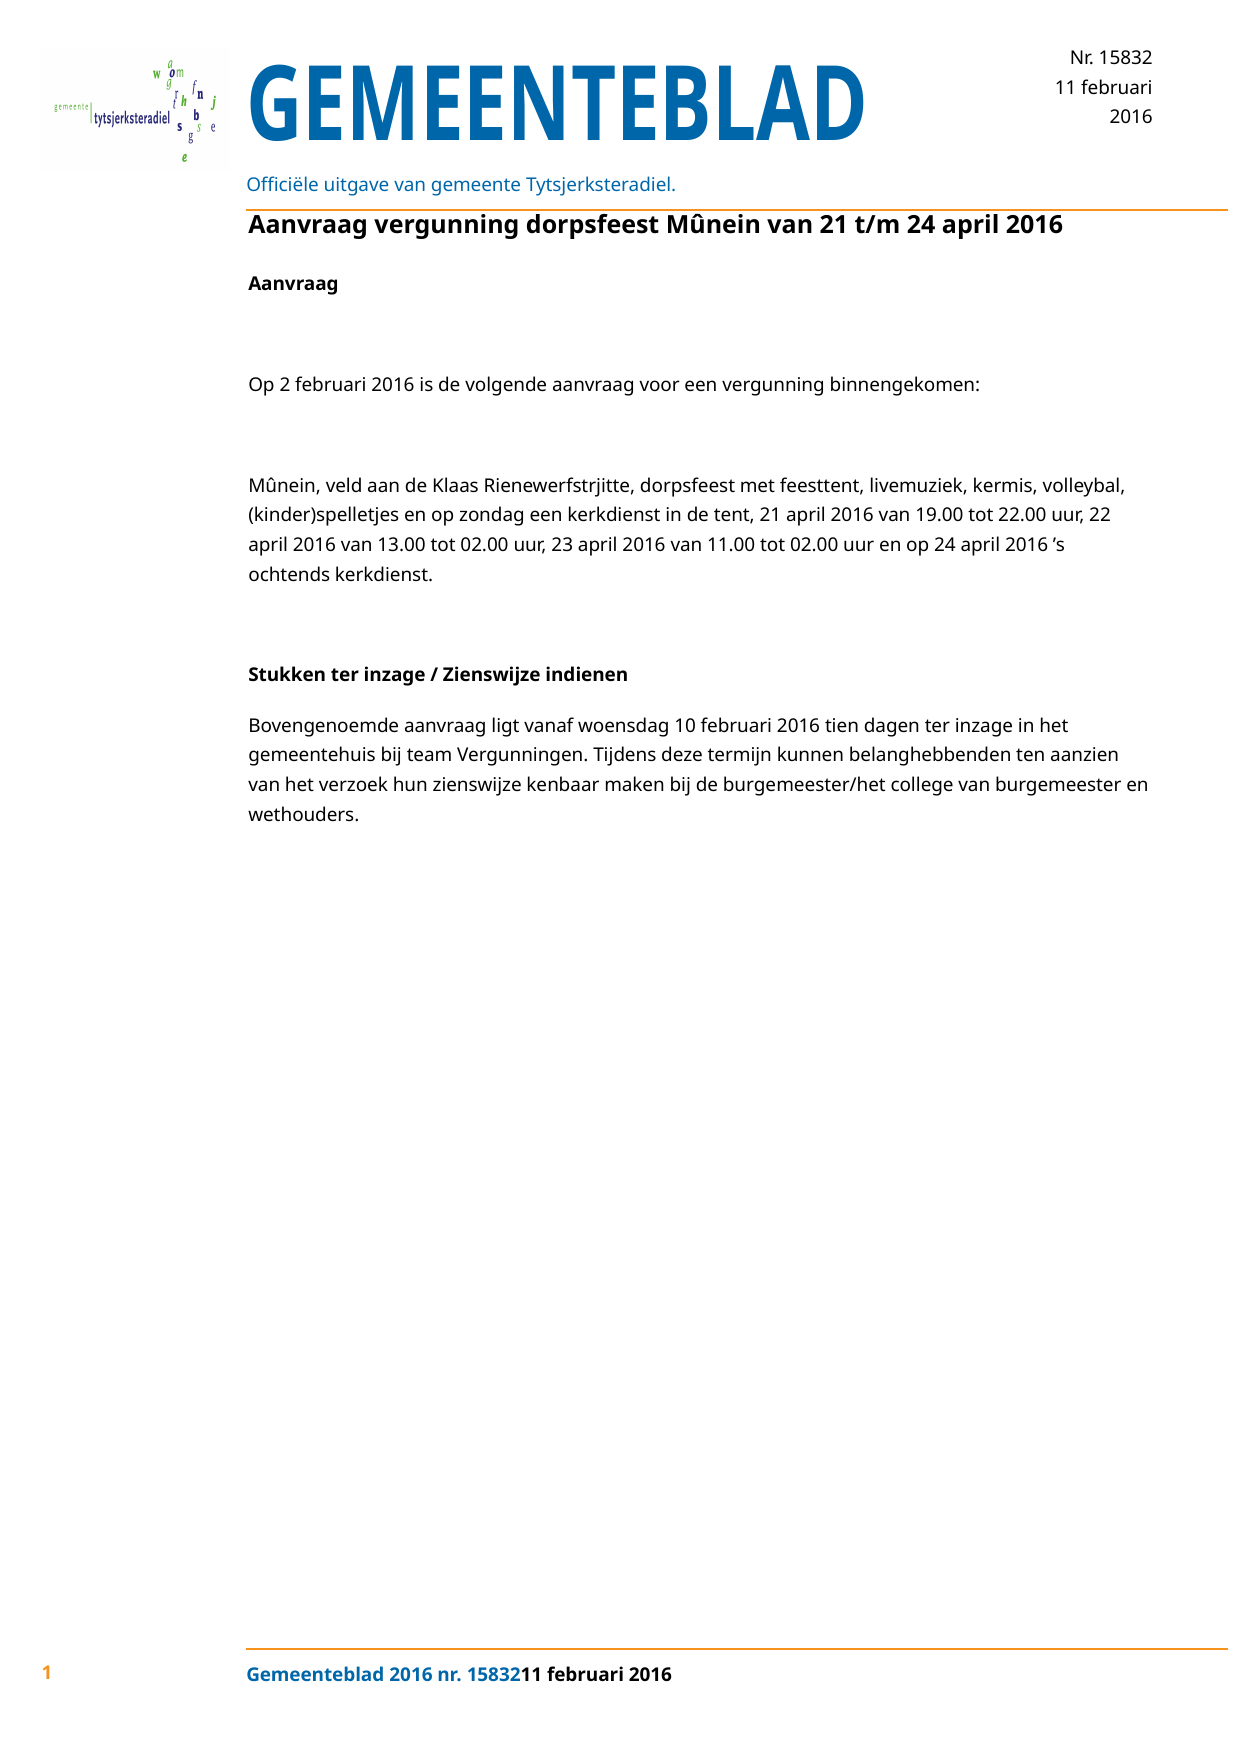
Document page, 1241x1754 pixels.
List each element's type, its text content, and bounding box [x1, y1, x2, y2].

text Stukken ter inzage / Zienswijze indienen [248, 662, 1152, 687]
text Op 2 februari 2016 is de volgende aanvraag voor een vergunning binnengekomen: [248, 371, 1152, 397]
text Bovengenoemde aanvraag ligt vanaf woensdag 10 februari 2016 tien dagen ter inzage in het gemeentehuis bij team Vergunningen. Tijdens deze termijn kunnen belanghebbenden ten aanzien van het verzoek hun zienswijze kenbaar maken bij de burge­meester/het college van burgemeester en wethouders. [248, 712, 1152, 826]
picture [41, 47, 231, 172]
text Aanvraag vergunning dorpsfeest Mûnein van 21 t/m 24 april 2016 [248, 211, 1152, 241]
text Aanvraag [248, 270, 1152, 296]
text Mûnein, veld aan de Klaas Rienewerfstrjitte, dorpsfeest met feesttent, livemuziek, kermis, volleybal, (kinder)spelletjes en op zondag een kerkdienst in de tent, 21 april 2016 van 19.00 tot 22.00 uur, 22 april 2016 van 13.00 tot 02.00 uur, 23 april 2016 van 11.00 tot 02.00 uur en op 24 april 2016 ’s ochtends kerkdienst. [248, 472, 1152, 586]
